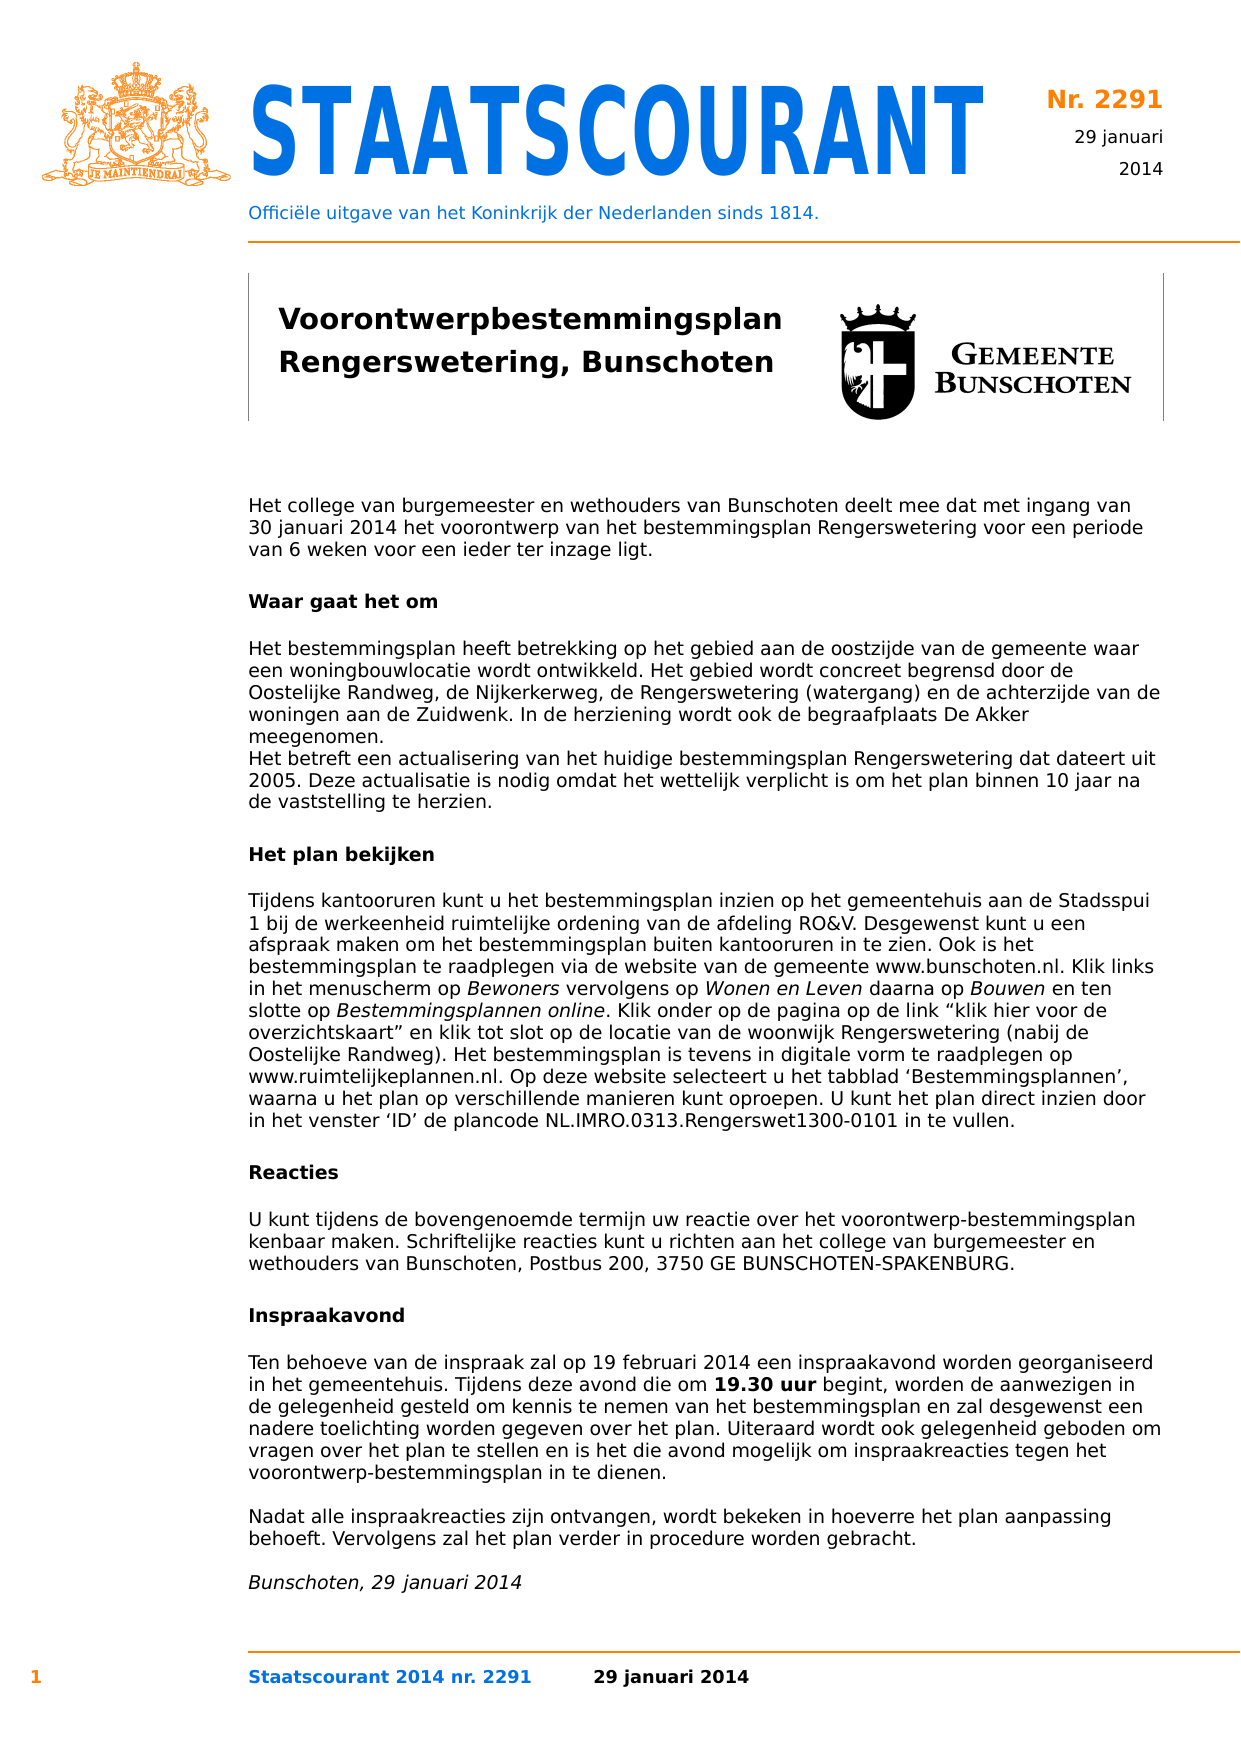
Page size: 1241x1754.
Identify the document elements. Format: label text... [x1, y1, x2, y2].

text Tijdens kantooruren kunt u het bestemmingsplan inzien op het gemeentehuis aan de Stadsspui 1 bij de werkeenheid ruimtelijke ordening van de afdeling RO&V. Desgewenst kunt u een afspraak maken om het bestemmingsplan buiten kantooruren in te zien. Ook is het bestemmingsplan te raadplegen via de website van de gemeente www.bunschoten.nl. Klik links in het menuscherm op Bewoners vervolgens op Wonen en Leven daarna op Bouwen en ten slotte op Bestemmingsplannen online. Klik onder op de pagina op de link “klik hier voor de overzichtskaart” en klik tot slot op de locatie van de woonwijk Rengerswetering (nabij de Oostelijke Randweg). Het bestemmingsplan is tevens in digitale vorm te raadplegen op www.ruimtelijkeplannen.nl. Op deze website selecteert u het tabblad ‘Bestemmingsplannen’, waarna u het plan op verschillende manieren kunt oproepen. U kunt het plan direct inzien door in het venster ‘ID’ de plancode NL.IMRO.0313.Rengerswet1300-0101 in te vullen. [248, 890, 1163, 1132]
subtitle Reacties [248, 1162, 1163, 1184]
text U kunt tijdens de bovengenoemde termijn uw reactie over het voorontwerp-bestemmingsplan kenbaar maken. Schriftelijke reacties kunt u richten aan het college van burgemeester en wethouders van Bunschoten, Postbus 200, 3750 GE BUNSCHOTEN-SPAKENBURG. [248, 1209, 1163, 1275]
text Nadat alle inspraakreacties zijn ontvangen, wordt bekeken in hoeverre het plan aanpassing behoeft. Vervolgens zal het plan verder in procedure worden gebracht. [248, 1506, 1163, 1550]
text Het college van burgemeester en wethouders van Bunschoten deelt mee dat met ingang van 30 januari 2014 het voorontwerp van het bestemmingsplan Rengerswetering voor een periode van 6 weken voor een ieder ter inzage ligt. [248, 495, 1163, 561]
table_cell Officiële uitgave van het Koninkrijk der Nederlanden sinds 1814. [248, 203, 1240, 241]
picture [41, 62, 231, 186]
text Het betreft een actualisering van het huidige bestemmingsplan Rengerswetering dat dateert uit 2005. Deze actualisatie is nodig omdat het wettelijk verplicht is om het plan binnen 10 jaar na de vaststelling te herzien. [248, 747, 1163, 813]
subtitle Waar gaat het om [248, 591, 1163, 613]
text Ten behoeve van de inspraak zal op 19 februari 2014 een inspraakavond worden georganiseerd in het gemeentehuis. Tijdens deze avond die om 19.30 uur begint, worden de aanwezigen in de gelegenheid gesteld om kennis te nemen van het bestemmingsplan en zal desgewenst een nadere toelichting worden gegeven over het plan. Uiteraard wordt ook gelegenheid geboden om vragen over het plan te stellen en is het die avond mogelijk om inspraakreacties tegen het voorontwerp-bestemmingsplan in te dienen. [248, 1352, 1163, 1484]
table_cell 29 januari [998, 121, 1240, 153]
table_header STAATSCOURANT [248, 62, 998, 203]
picture [838, 302, 1134, 421]
subtitle Inspraakavond [248, 1305, 1163, 1327]
subtitle Het plan bekijken [248, 843, 1163, 865]
text Het bestemmingsplan heeft betrekking op het gebied aan de oostzijde van de gemeente waar een woningbouwlocatie wordt ontwikkeld. Het gebied wordt concreet begrensd door de Oostelijke Randweg, de Nijkerkerweg, de Rengerswetering (watergang) en de achterzijde van de woningen aan de Zuidwenk. In de herziening wordt ook de begraafplaats De Akker meegenomen. [248, 638, 1163, 747]
table_header [25, 62, 248, 241]
text Bunschoten, 29 januari 2014 [248, 1572, 1163, 1594]
table_cell 2014 [998, 153, 1240, 203]
table_header Nr. 2291 [998, 62, 1240, 121]
subtitle Voorontwerpbestemmingsplan Rengerswetering, Bunschoten [249, 273, 1163, 421]
